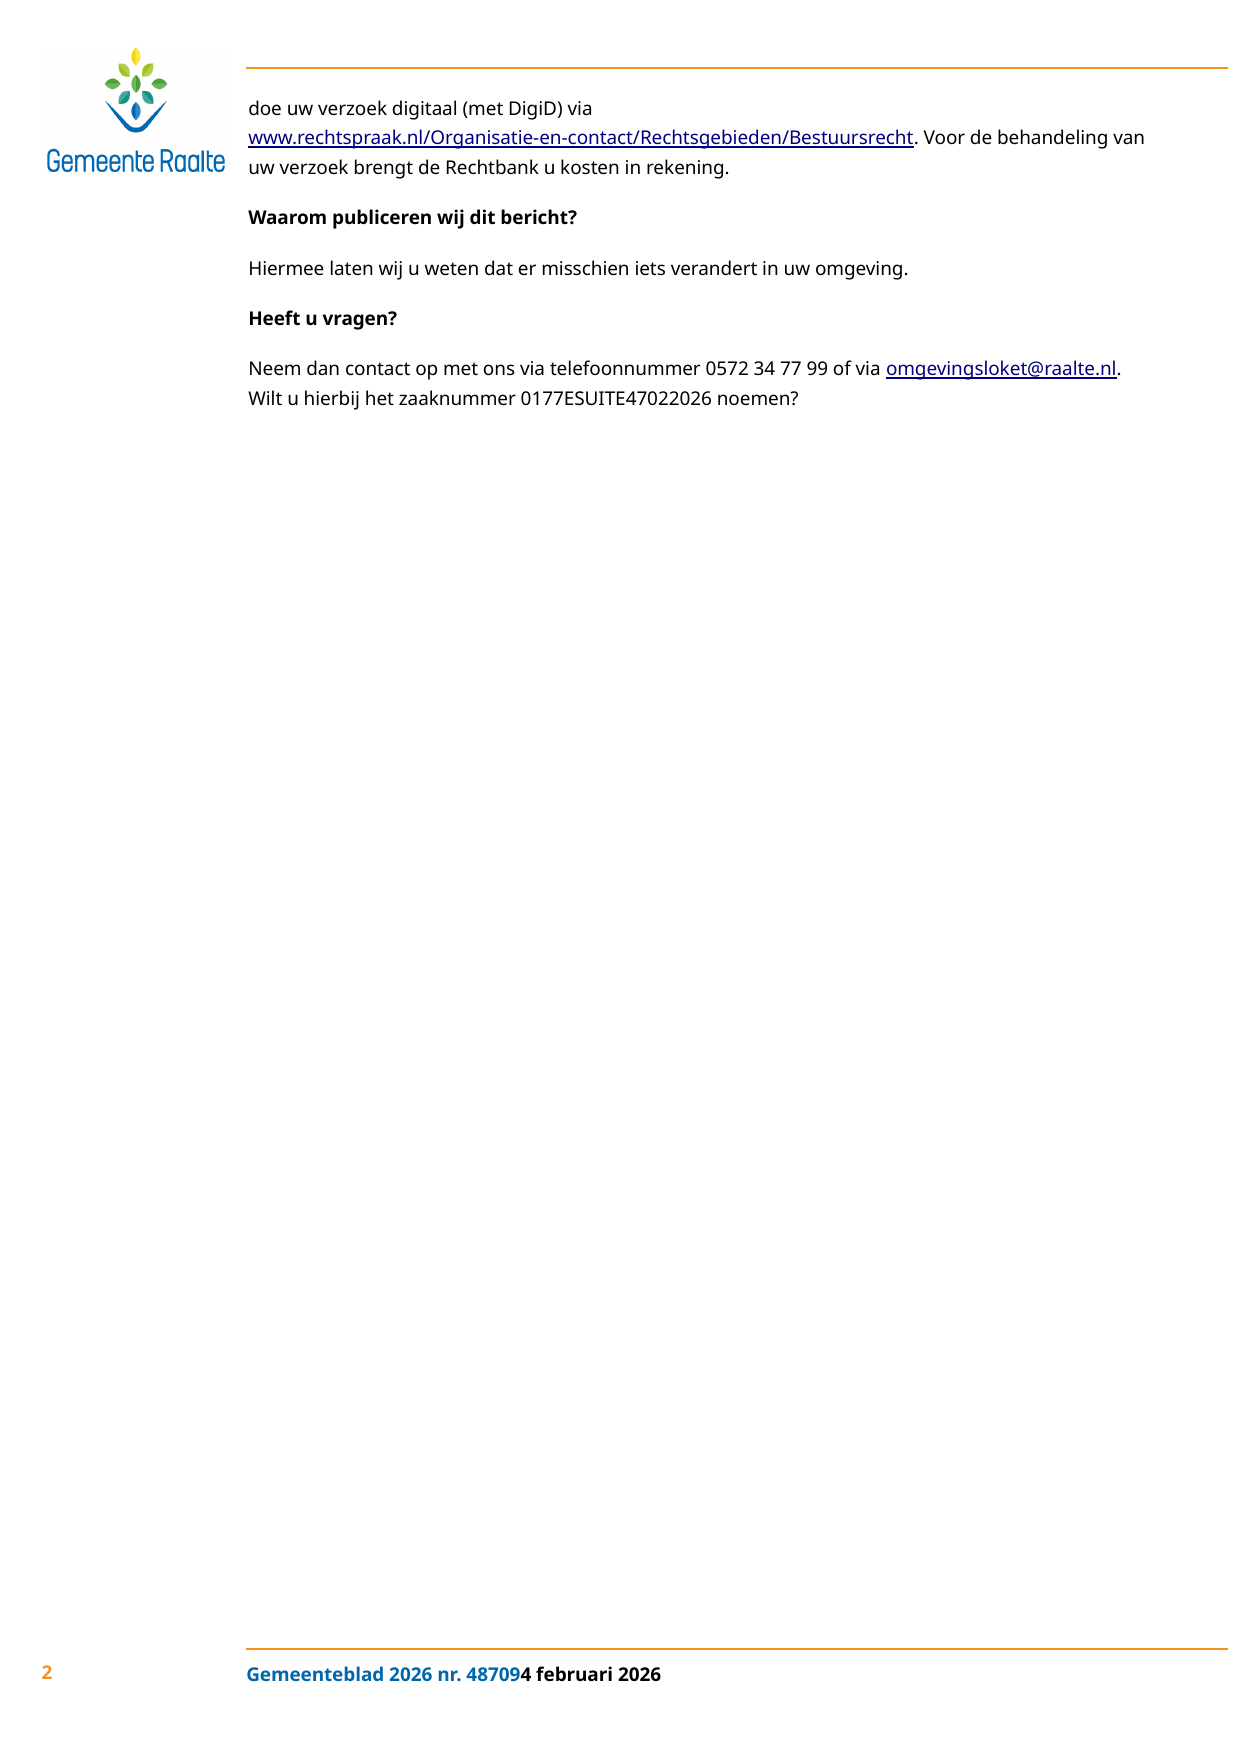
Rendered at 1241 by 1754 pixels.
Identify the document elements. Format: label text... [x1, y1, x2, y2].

text doe uw verzoek digitaal (met DigiD) via www.rechtspraak.nl/Organisatie-en-contact/Rechtsgebieden/Bestuursrecht. Voor de behandeling van uw verzoek brengt de Rechtbank u kosten in rekening. [248, 95, 1152, 180]
text Hiermee laten wij u weten dat er misschien iets verandert in uw omgeving. [248, 255, 1152, 281]
text Neem dan contact op met ons via telefoonnummer 0572 34 77 99 of via omgevingsloket@raalte.nl. Wilt u hierbij het zaaknummer 0177ESUITE47022026 noemen? [248, 356, 1152, 411]
picture [41, 47, 231, 172]
text Heeft u vragen? [248, 305, 1152, 331]
text Waarom publiceren wij dit bericht? [248, 204, 1152, 230]
